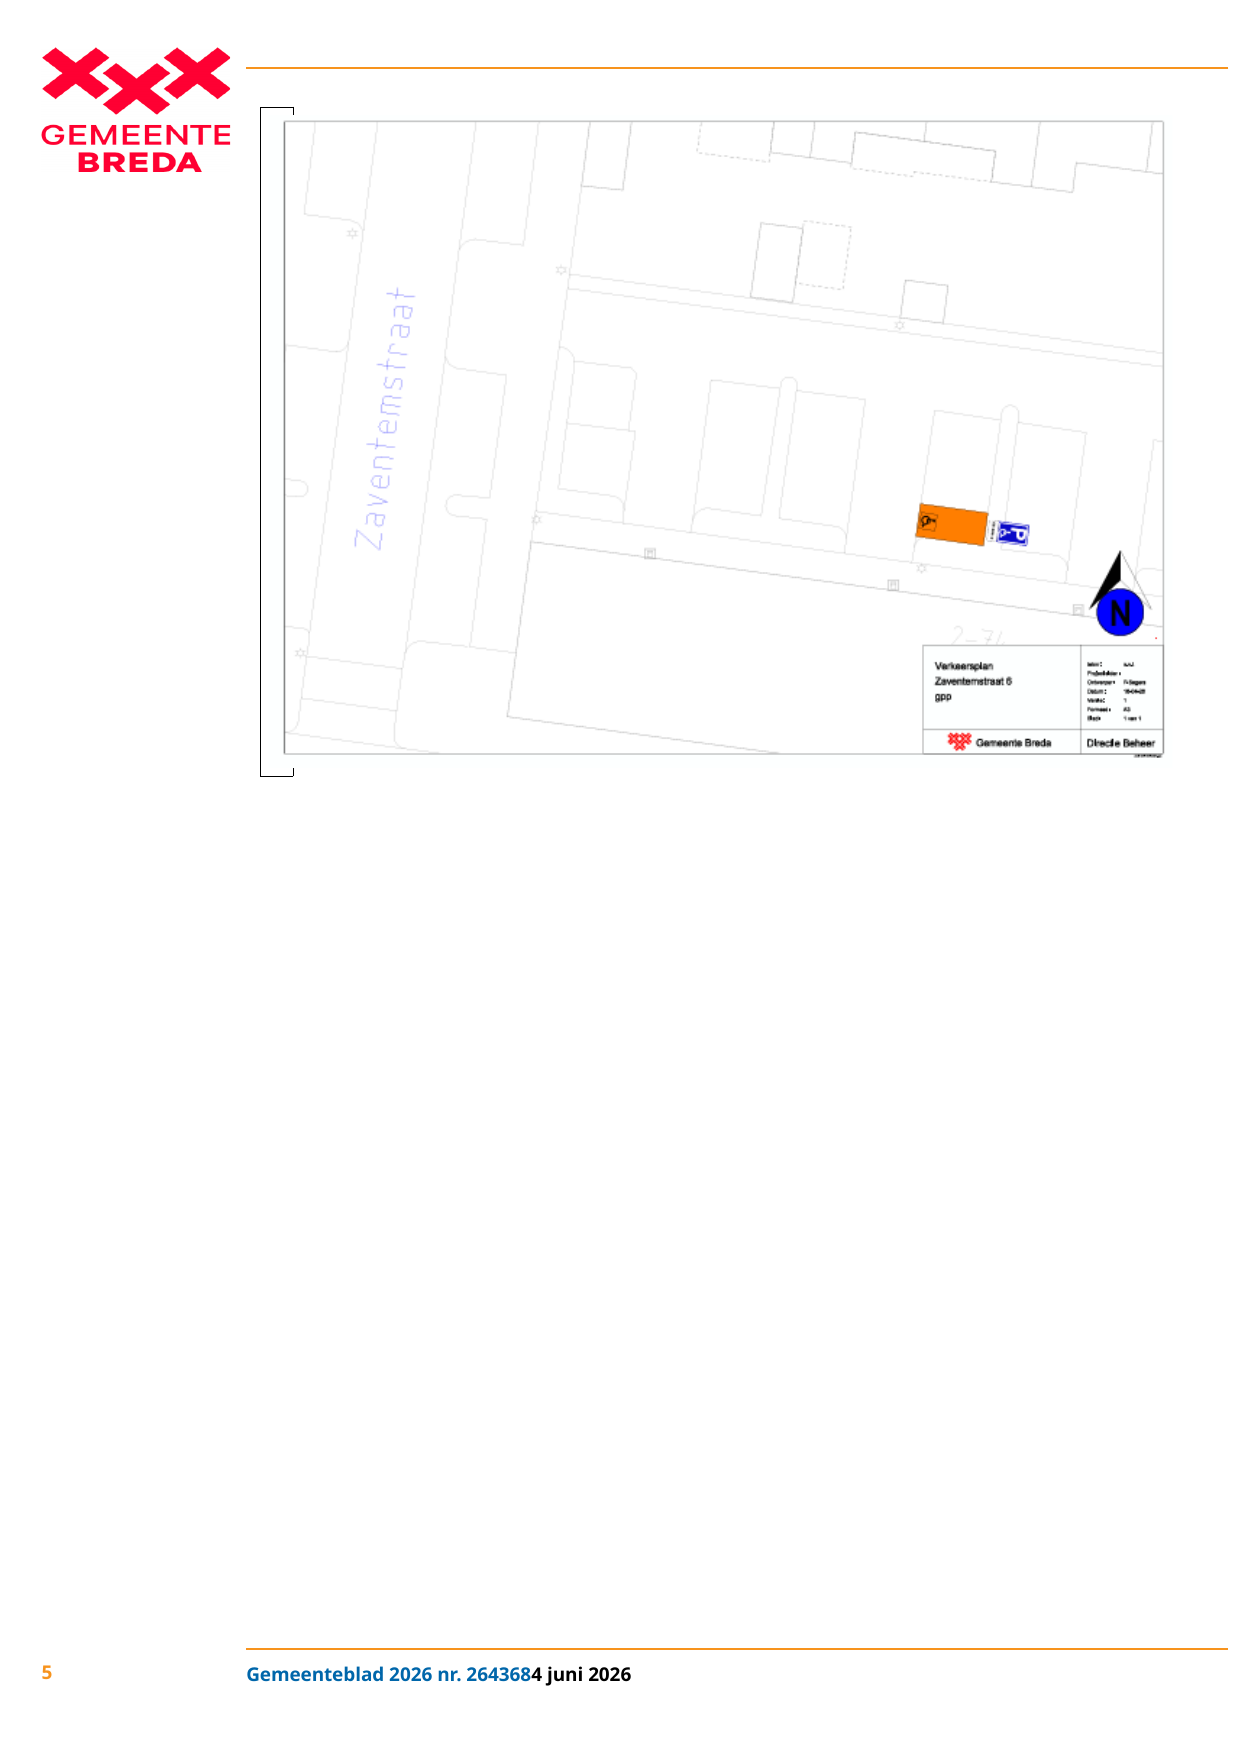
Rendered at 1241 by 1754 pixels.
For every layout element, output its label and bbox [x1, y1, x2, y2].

picture [268, 115, 1173, 768]
picture [41, 47, 231, 172]
